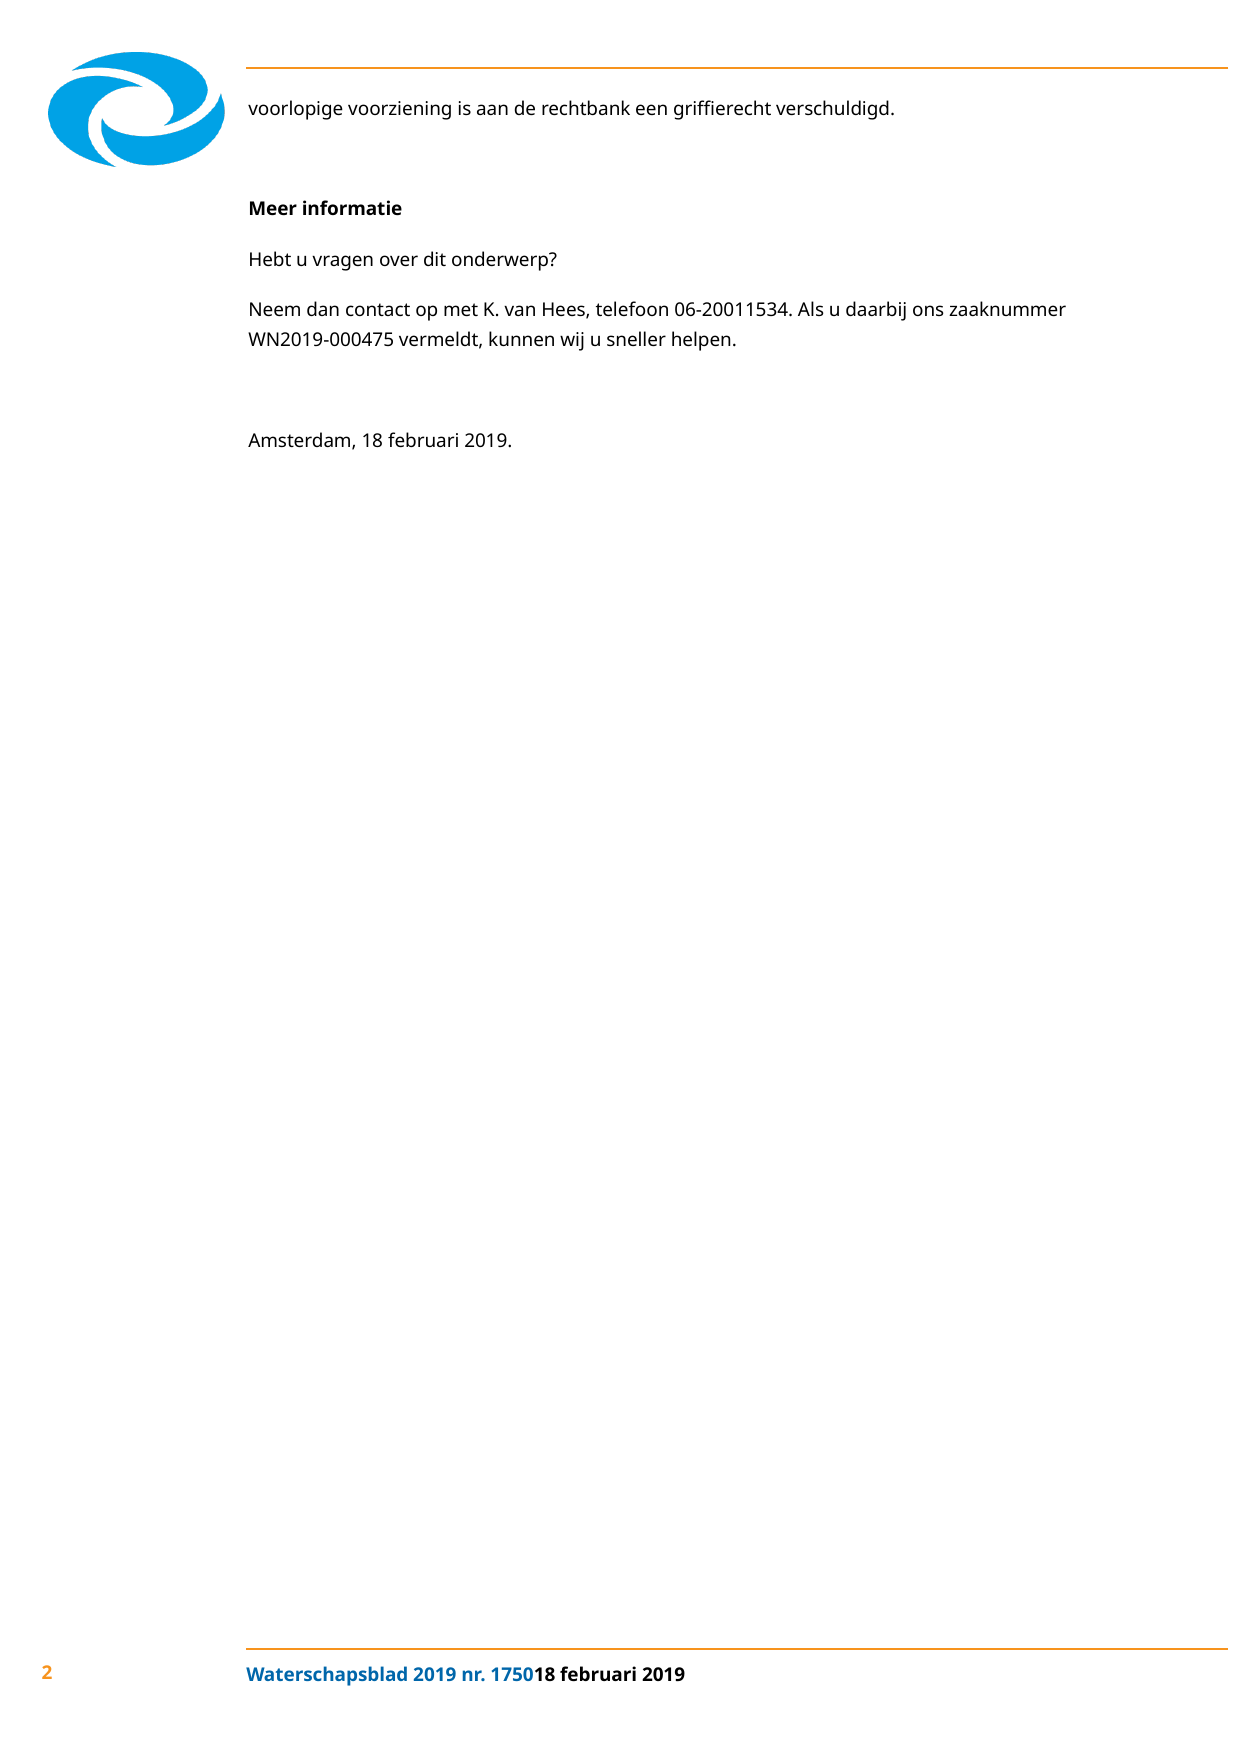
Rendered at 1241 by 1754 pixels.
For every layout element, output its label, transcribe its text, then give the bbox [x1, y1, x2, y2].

text Hebt u vragen over dit onderwerp? [248, 246, 1152, 272]
text Amsterdam, 18 februari 2019. [248, 427, 1152, 453]
text voorlopige voorziening is aan de rechtbank een griffierecht verschuldigd. [248, 95, 1152, 121]
text Meer informatie [248, 196, 1152, 221]
picture [41, 47, 231, 172]
text Neem dan contact op met K. van Hees, telefoon 06-20011534. Als u daarbij ons zaaknummer WN2019-000475 vermeldt, kunnen wij u sneller helpen. [248, 296, 1152, 352]
